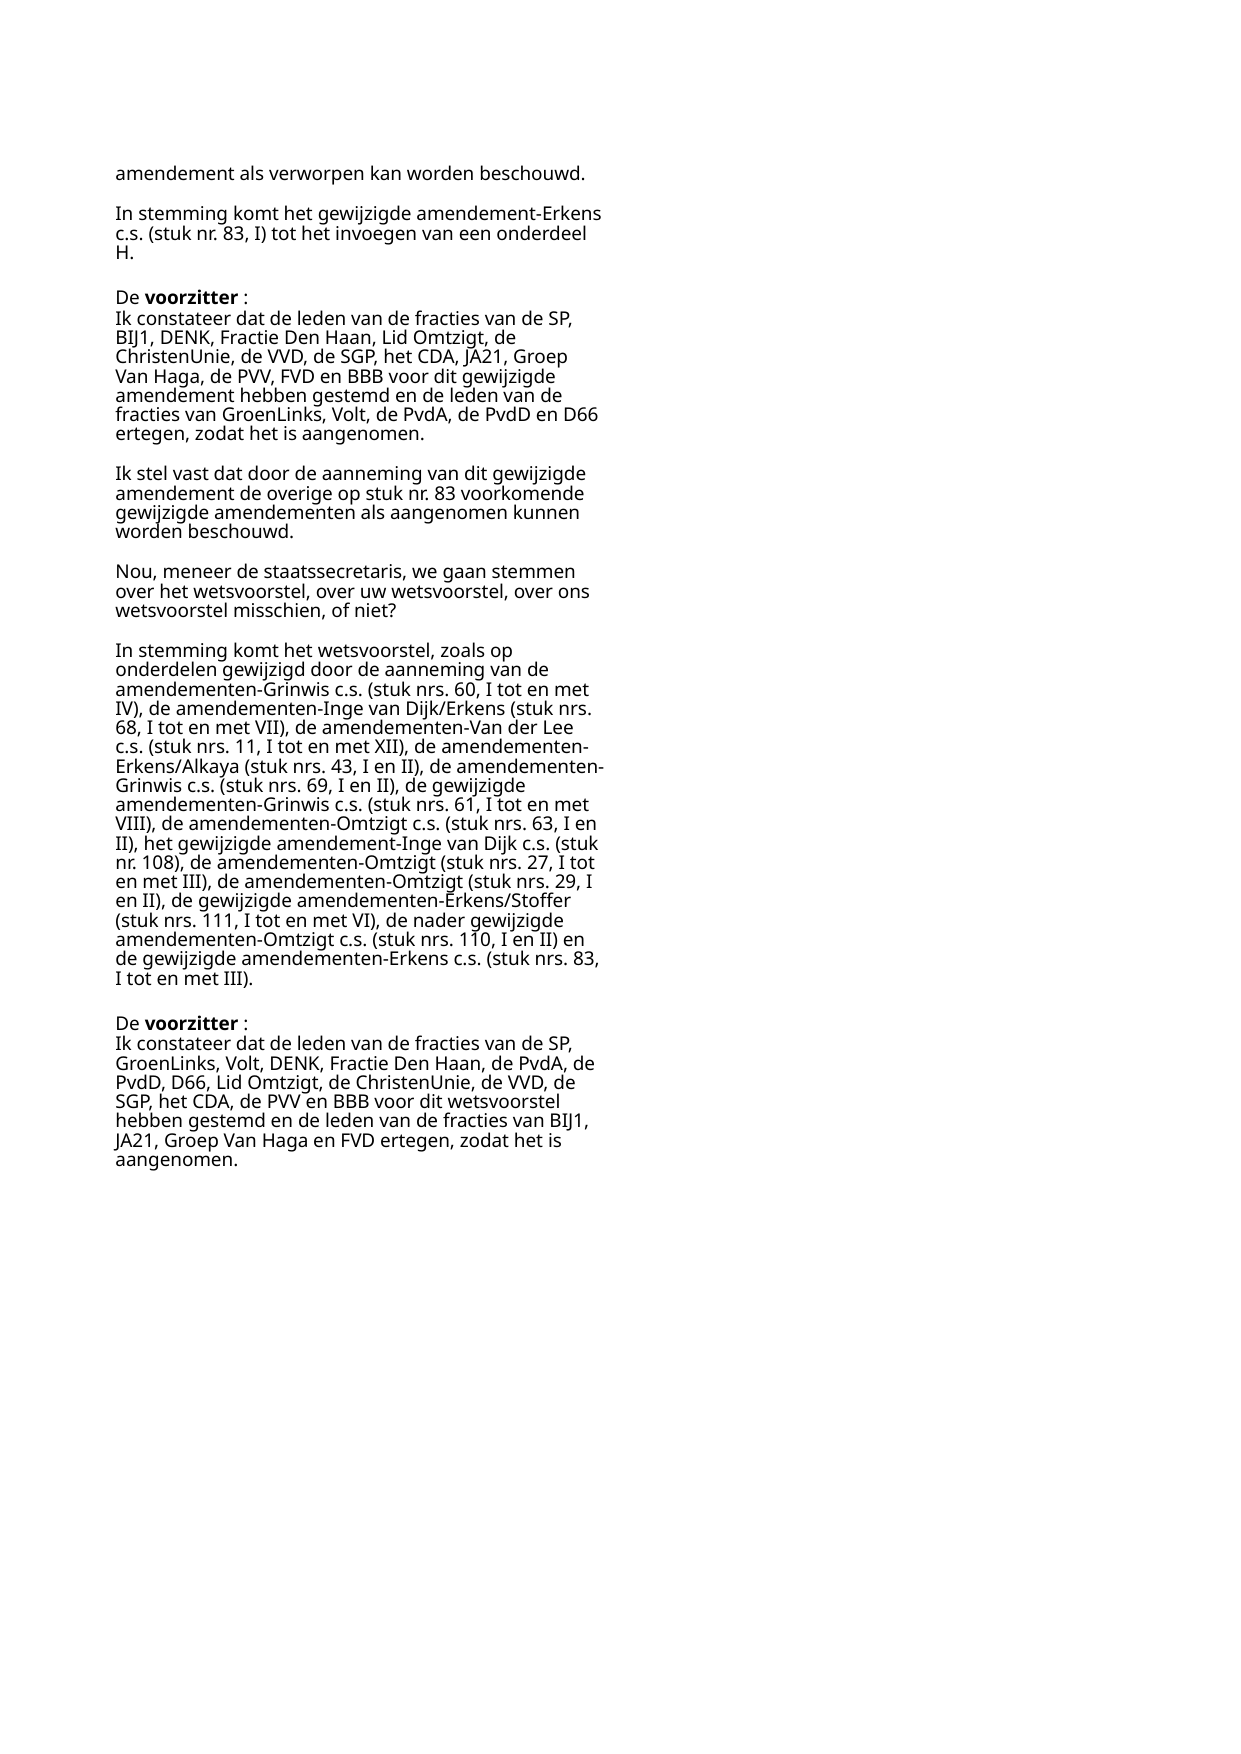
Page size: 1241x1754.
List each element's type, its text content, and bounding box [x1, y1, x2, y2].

text Ik stel vast dat door de aanneming van dit gewijzigde amendement de overige op stuk nr. 83 voorkomende gewijzigde amendementen als aangenomen kunnen worden beschouwd. [115, 465, 605, 542]
text De voorzitter : [115, 1010, 605, 1035]
text In stemming komt het gewijzigde amendement-Erkens c.s. (stuk nr. 83, I) tot het invoegen van een onderdeel H. [115, 205, 605, 263]
text De voorzitter : [115, 284, 605, 310]
text Nou, meneer de staatssecretaris, we gaan stemmen over het wetsvoorstel, over uw wetsvoorstel, over ons wetsvoorstel misschien, of niet? [115, 563, 605, 621]
text Ik constateer dat de leden van de fracties van de SP, BIJ1, DENK, Fractie Den Haan, Lid Omtzigt, de ChristenUnie, de VVD, de SGP, het CDA, JA21, Groep Van Haga, de PVV, FVD en BBB voor dit gewijzigde amendement hebben gestemd en de leden van de fracties van GroenLinks, Volt, de PvdA, de PvdD en D66 ertegen, zodat het is aangenomen. [115, 310, 605, 445]
text Ik constateer dat de leden van de fracties van de SP, GroenLinks, Volt, DENK, Fractie Den Haan, de PvdA, de PvdD, D66, Lid Omtzigt, de ChristenUnie, de VVD, de SGP, het CDA, de PVV en BBB voor dit wetsvoorstel hebben gestemd en de leden van de fracties van BIJ1, JA21, Groep Van Haga en FVD ertegen, zodat het is aangenomen. [115, 1035, 605, 1170]
text In stemming komt het wetsvoorstel, zoals op onderdelen gewijzigd door de aanneming van de amendementen-Grinwis c.s. (stuk nrs. 60, I tot en met IV), de amendementen-Inge van Dijk/Erkens (stuk nrs. 68, I tot en met VII), de amendementen-Van der Lee c.s. (stuk nrs. 11, I tot en met XII), de amendementen-Erkens/Alkaya (stuk nrs. 43, I en II), de amendementen-Grinwis c.s. (stuk nrs. 69, I en II), de gewijzigde amendementen-Grinwis c.s. (stuk nrs. 61, I tot en met VIII), de amendementen-Omtzigt c.s. (stuk nrs. 63, I en II), het gewijzigde amendement-Inge van Dijk c.s. (stuk nr. 108), de amendementen-Omtzigt (stuk nrs. 27, I tot en met III), de amendementen-Omtzigt (stuk nrs. 29, I en II), de gewijzigde amendementen-Erkens/Stoffer (stuk nrs. 111, I tot en met VI), de nader gewijzigde amendementen-Omtzigt c.s. (stuk nrs. 110, I en II) en de gewijzigde amendementen-Erkens c.s. (stuk nrs. 83, I tot en met III). [115, 642, 605, 989]
text amendement als verworpen kan worden beschouwd. [115, 165, 605, 184]
